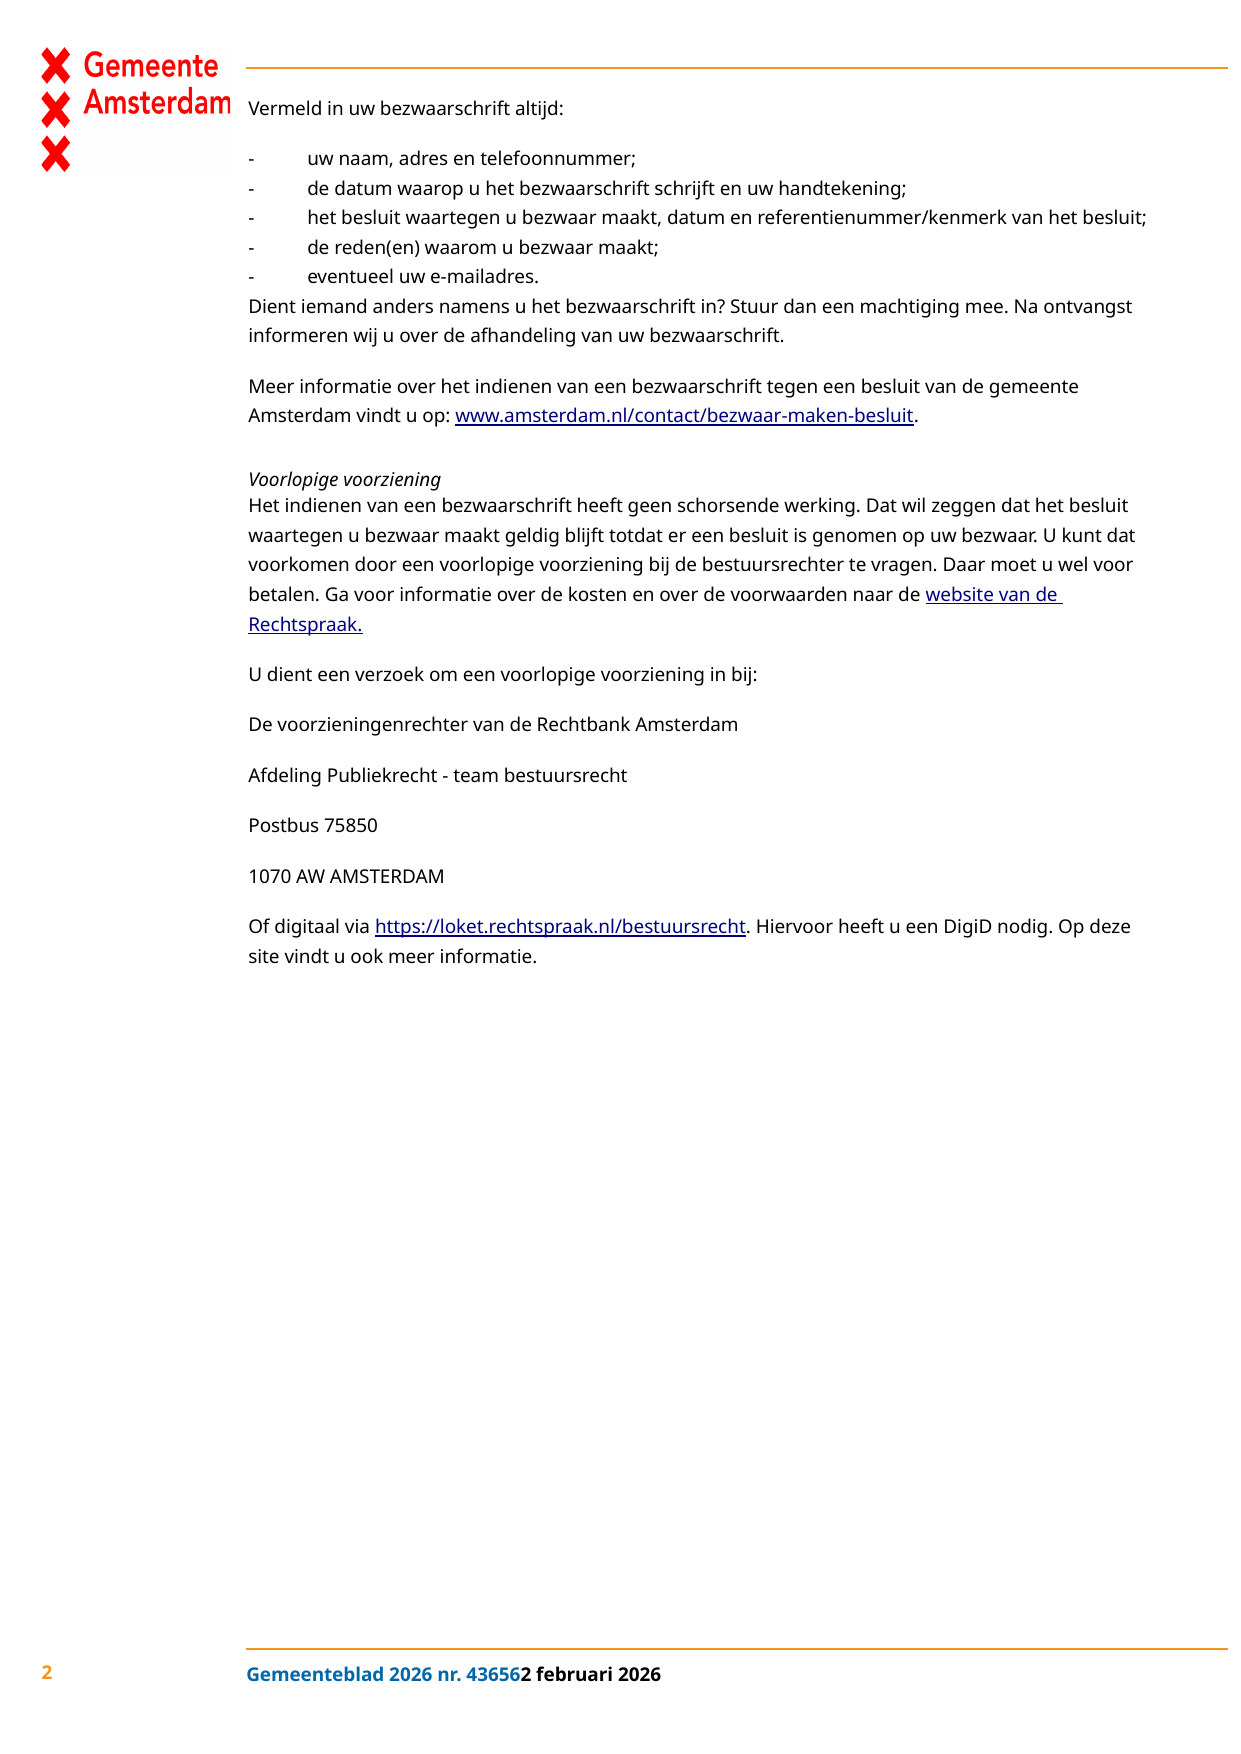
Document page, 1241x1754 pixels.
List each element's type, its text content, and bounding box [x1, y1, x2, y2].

picture [41, 47, 231, 172]
text U dient een verzoek om een voorlopige voorziening in bij: [248, 661, 1152, 687]
text Dient iemand anders namens u het bezwaarschrift in? Stuur dan een machtiging mee. Na ontvangst informeren wij u over de afhandeling van uw bezwaarschrift. [248, 293, 1152, 348]
list eventueel uw e-mailadres. [248, 263, 1152, 289]
text Voorlopige voorziening [248, 467, 1152, 492]
list de datum waarop u het bezwaarschrift schrijft en uw handtekening; [248, 175, 1152, 201]
text Postbus 75850 [248, 812, 1152, 838]
list uw naam, adres en telefoonnummer; [248, 145, 1152, 171]
text Vermeld in uw bezwaarschrift altijd: [248, 95, 1152, 121]
text Afdeling Publiekrecht - team bestuursrecht [248, 762, 1152, 788]
text 1070 AW AMSTERDAM [248, 863, 1152, 888]
text De voorzieningenrechter van de Rechtbank Amsterdam [248, 712, 1152, 737]
text Of digitaal via https://loket.rechtspraak.nl/bestuursrecht. Hiervoor heeft u een DigiD nodig. Op deze site vindt u ook meer informatie. [248, 913, 1152, 968]
text Het indienen van een bezwaarschrift heeft geen schorsende werking. Dat wil zeggen dat het besluit waartegen u bezwaar maakt geldig blijft totdat er een besluit is genomen op uw bezwaar. U kunt dat voorkomen door een voorlopige voorziening bij de bestuursrechter te vragen. Daar moet u wel voor betalen. Ga voor informatie over de kosten en over de voorwaarden naar de website van de Rechtspraak. [248, 492, 1152, 636]
list het besluit waartegen u bezwaar maakt, datum en referentienummer/kenmerk van het besluit; [248, 204, 1152, 230]
text Meer informatie over het indienen van een bezwaarschrift tegen een besluit van de gemeente Amsterdam vindt u op: www.amsterdam.nl/contact/bezwaar-maken-besluit. [248, 373, 1152, 428]
list de reden(en) waarom u bezwaar maakt; [248, 234, 1152, 260]
